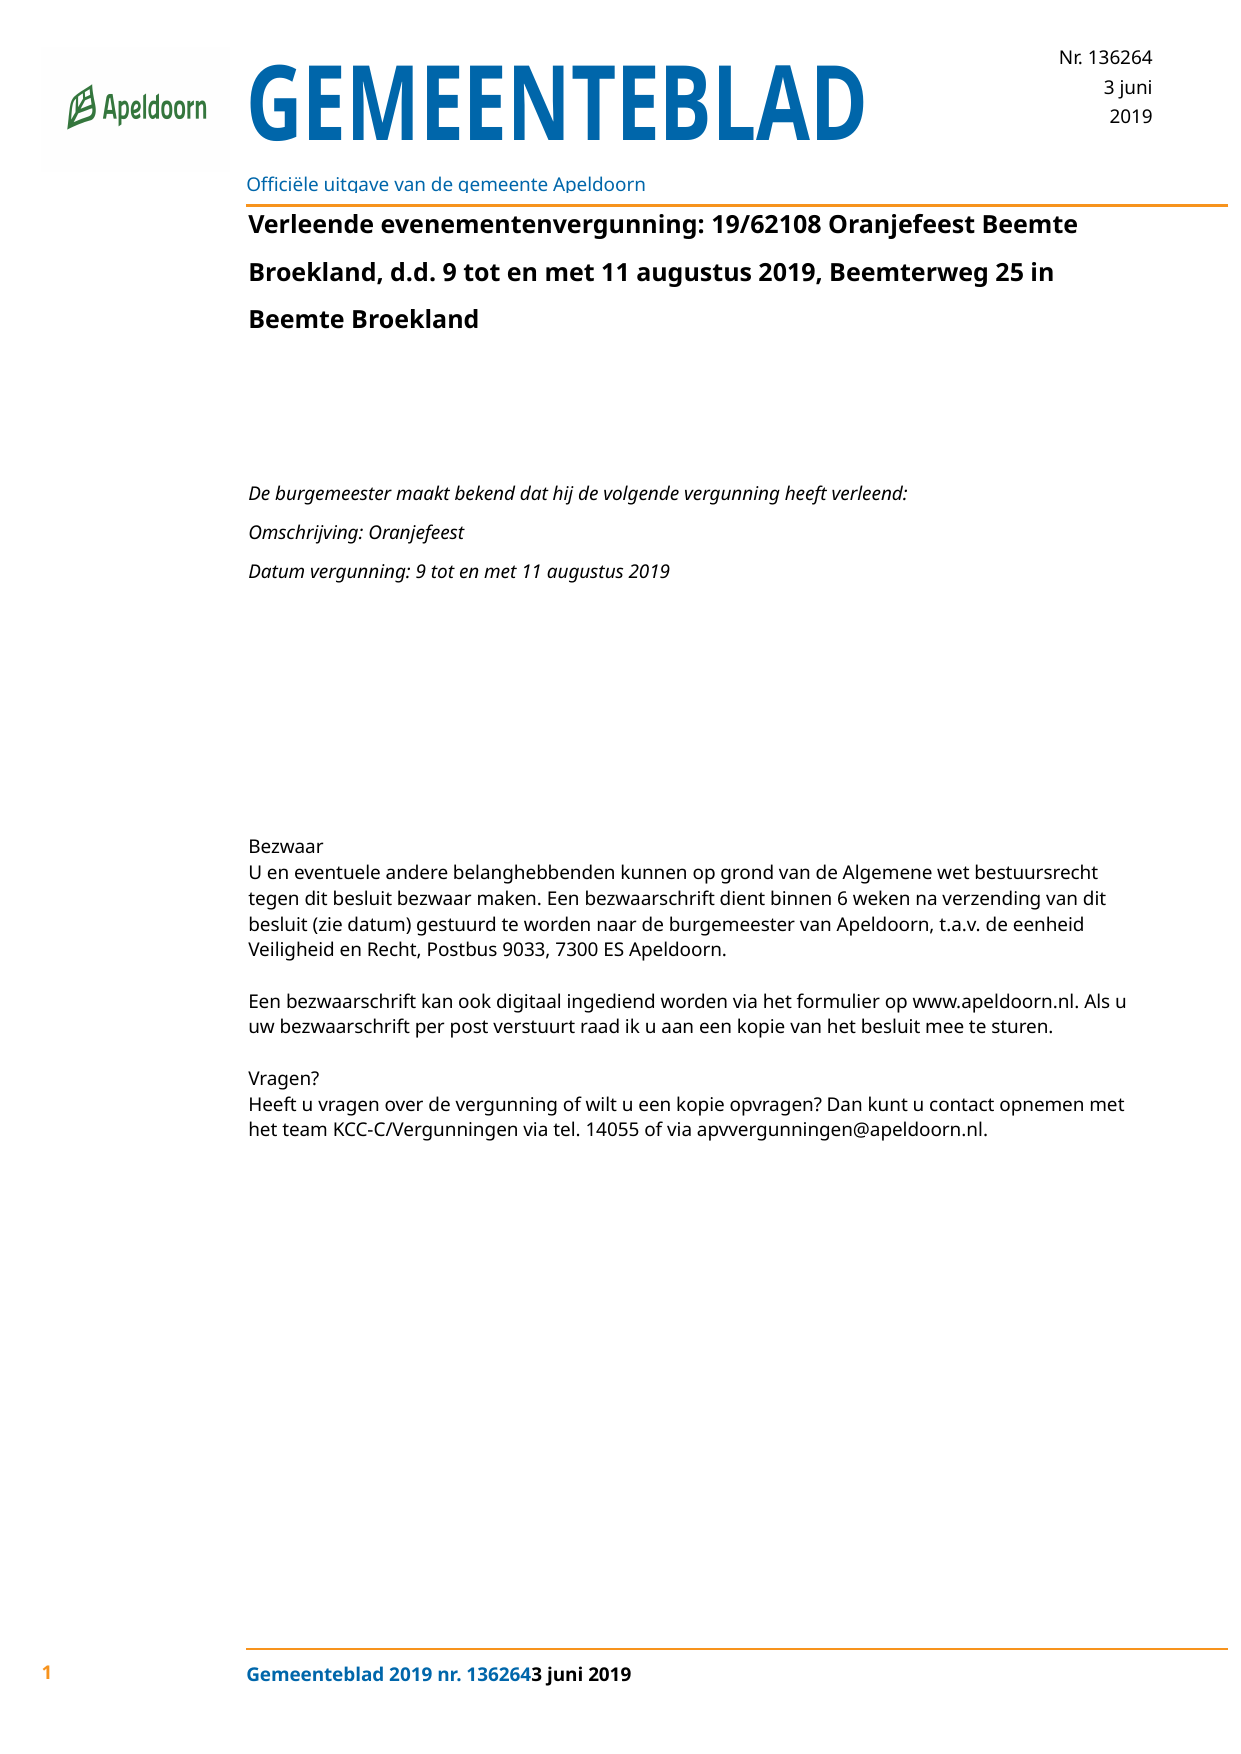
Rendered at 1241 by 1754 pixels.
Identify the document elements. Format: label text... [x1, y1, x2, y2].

text Datum vergunning: 9 tot en met 11 augustus 2019 [248, 558, 1152, 584]
text Bezwaar [248, 834, 1152, 859]
text Verleende evenementenvergunning: 19/62108 Oranjefeest Beemte Broekland, d.d. 9 tot en met 11 augustus 2019, Beemterweg 25 in Beemte Broekland [248, 207, 1152, 336]
text Heeft u vragen over de vergunning of wilt u een kopie opvragen? Dan kunt u contact opnemen met het team KCC-C/Vergunningen via tel. 14055 of via apvvergunningen@apeldoorn.nl. [248, 1091, 1152, 1142]
text Vragen? [248, 1065, 1152, 1091]
picture [41, 47, 231, 172]
text U en eventuele andere belanghebbenden kunnen op grond van de Algemene wet bestuursrecht tegen dit besluit bezwaar maken. Een bezwaarschrift dient binnen 6 weken na verzending van dit besluit (zie datum) gestuurd te worden naar de burgemeester van Apeldoorn, t.a.v. de eenheid Veiligheid en Recht, Postbus 9033, 7300 ES Apeldoorn. [248, 859, 1152, 962]
text Een bezwaarschrift kan ook digitaal ingediend worden via het formulier op www.apeldoorn.nl. Als u uw bezwaarschrift per post verstuurt raad ik u aan een kopie van het besluit mee te sturen. [248, 988, 1152, 1039]
text De burgemeester maakt bekend dat hij de volgende vergunning heeft verleend: [248, 480, 1152, 506]
text Omschrijving: Oranjefeest [248, 519, 1152, 545]
